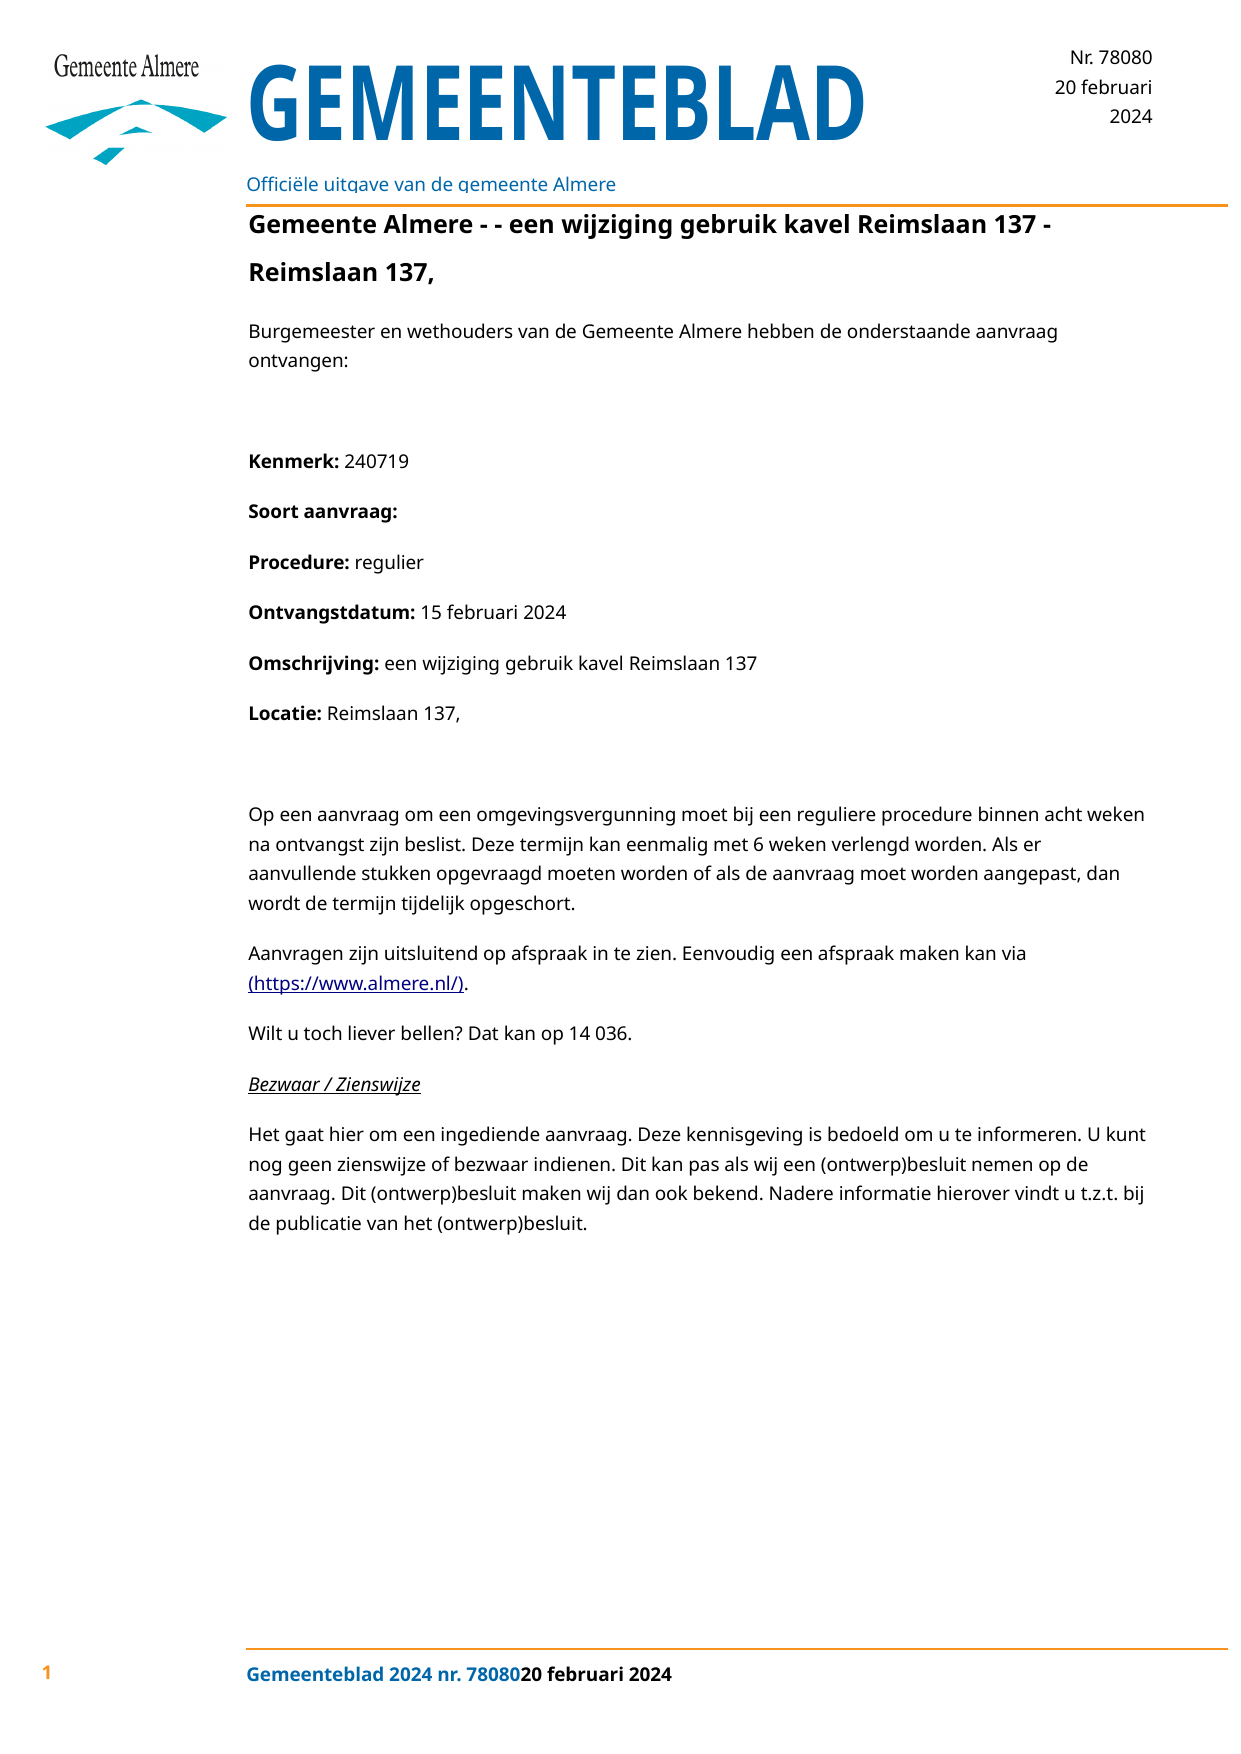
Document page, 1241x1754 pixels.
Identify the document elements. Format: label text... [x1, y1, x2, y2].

text Het gaat hier om een ingediende aanvraag. Deze kennisgeving is bedoeld om u te informeren. U kunt nog geen zienswijze of bezwaar indienen. Dit kan pas als wij een (ontwerp)besluit nemen op de aanvraag. Dit (ontwerp)besluit maken wij dan ook bekend. Nadere informatie hierover vindt u t.z.t. bij de publicatie van het (ontwerp)besluit. [248, 1121, 1152, 1236]
picture [41, 47, 231, 172]
text Omschrijving: een wijziging gebruik kavel Reimslaan 137 [248, 650, 1152, 676]
text Ontvangstdatum: 15 februari 2024 [248, 599, 1152, 625]
text Locatie: Reimslaan 137, [248, 700, 1152, 726]
text Aanvragen zijn uitsluitend op afspraak in te zien. Eenvoudig een afspraak maken kan via (https://www.almere.nl/). [248, 940, 1152, 996]
text Bezwaar / Zienswijze [248, 1071, 1152, 1097]
text Wilt u toch liever bellen? Dat kan op 14 036. [248, 1020, 1152, 1046]
text Soort aanvraag: [248, 499, 1152, 524]
text Op een aanvraag om een omgevingsvergunning moet bij een reguliere procedure binnen acht weken na ontvangst zijn beslist. Deze termijn kan eenmalig met 6 weken verlengd worden. Als er aanvullende stukken opgevraagd moeten worden of als de aanvraag moet worden aangepast, dan wordt de termijn tijdelijk opgeschort. [248, 801, 1152, 916]
text Kenmerk: 240719 [248, 448, 1152, 474]
text Procedure: regulier [248, 549, 1152, 575]
text Gemeente Almere - - een wijziging gebruik kavel Reimslaan 137 - Reimslaan 137, [248, 207, 1152, 288]
text Burgemeester en wethouders van de Gemeente Almere hebben de onderstaande aanvraag ontvangen: [248, 318, 1152, 373]
